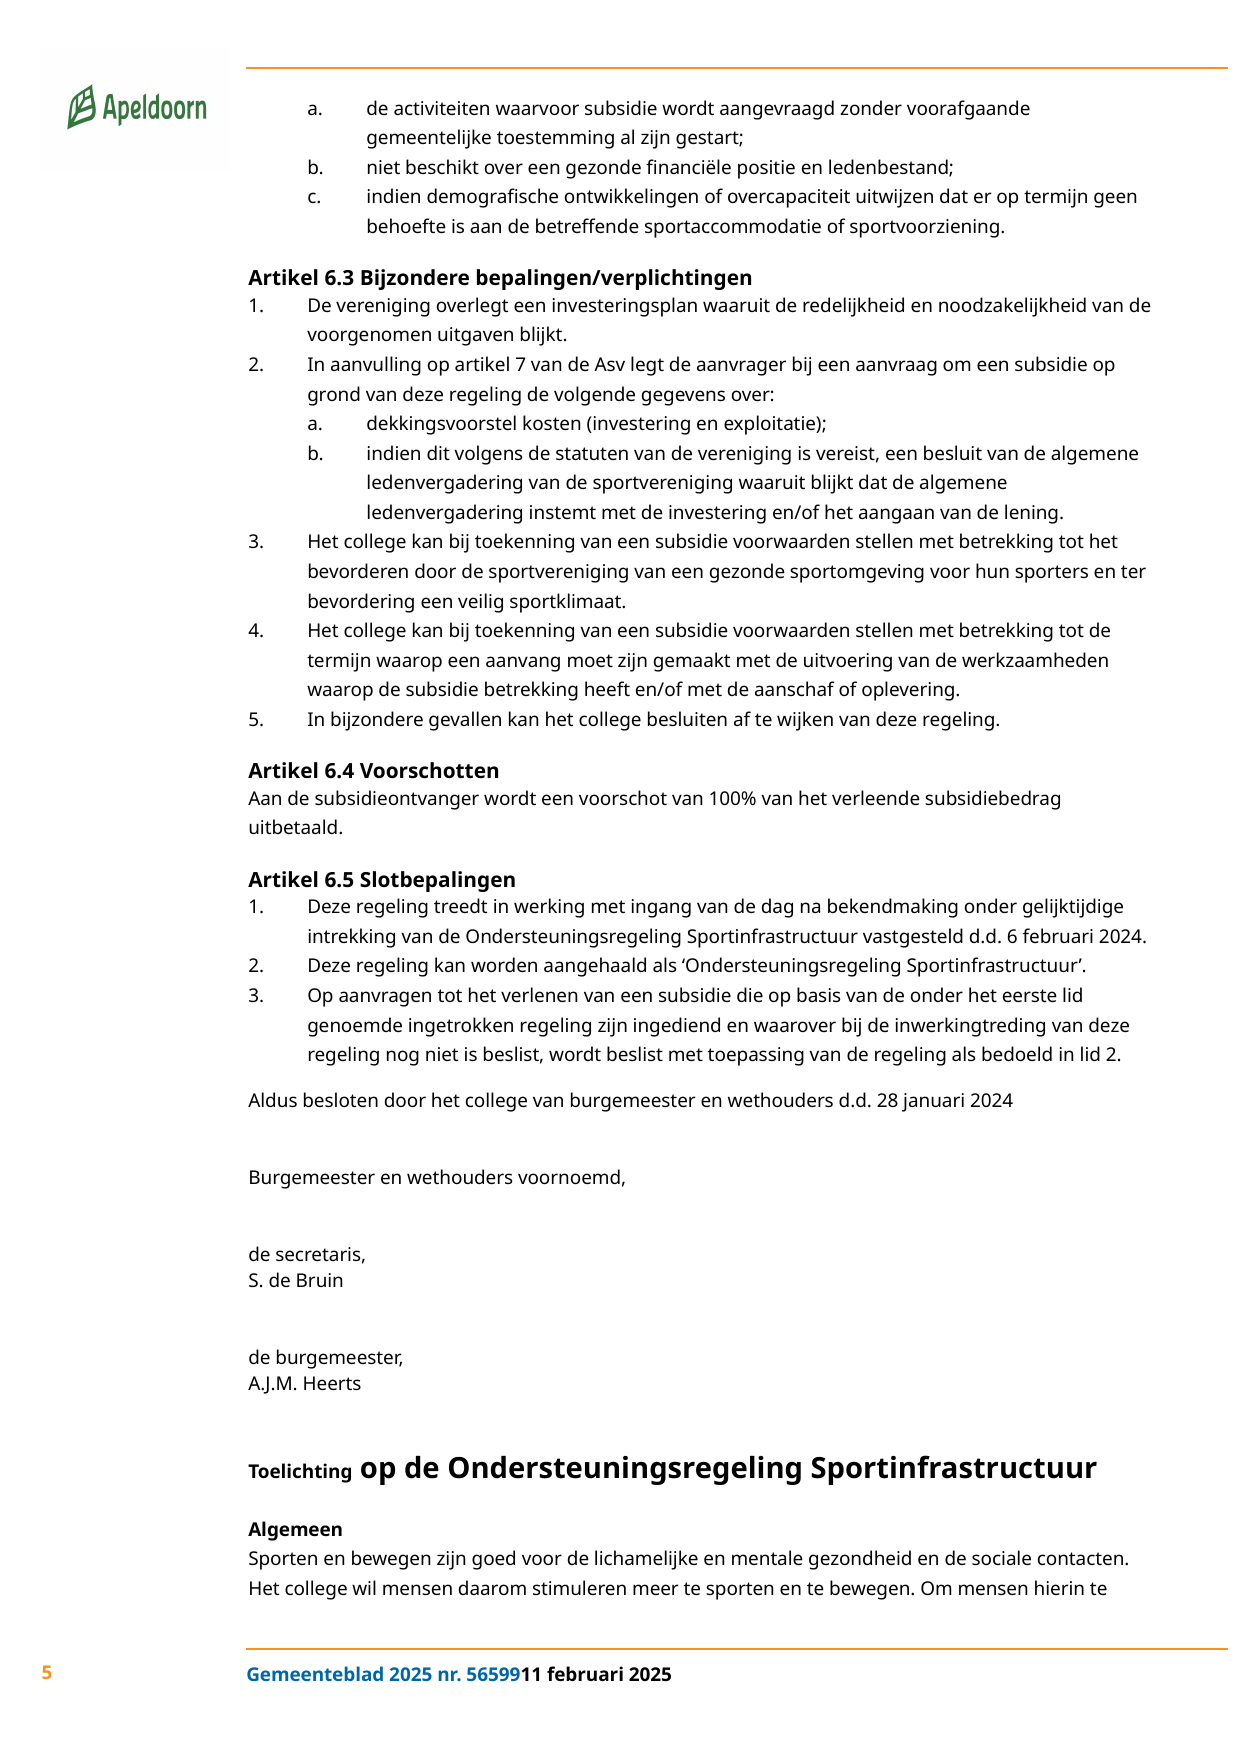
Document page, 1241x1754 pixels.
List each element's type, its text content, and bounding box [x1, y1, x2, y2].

list Het college kan bij toekenning van een subsidie voorwaarden stellen met betrekking tot het bevorderen door de sportvereniging van een gezonde sportomgeving voor hun sporters en ter bevordering een veilig sportklimaat. [248, 529, 1152, 613]
picture [41, 47, 231, 172]
list De vereniging overlegt een investeringsplan waaruit de redelijkheid en noodzakelijkheid van de voorgenomen uitgaven blijkt. [248, 292, 1152, 347]
text Artikel 6.5 Slotbepalingen [248, 865, 1152, 893]
text S. de Bruin [248, 1267, 1152, 1293]
text de secretaris, [248, 1241, 1152, 1267]
text Artikel 6.4 Voorschotten [248, 757, 1152, 785]
list In bijzondere gevallen kan het college besluiten af te wijken van deze regeling. [248, 706, 1152, 732]
list niet beschikt over een gezonde financiële positie en ledenbestand; [307, 154, 1152, 180]
text A.J.M. Heerts [248, 1370, 1152, 1396]
list In aanvulling op artikel 7 van de Asv legt de aanvrager bij een aanvraag om een subsidie op grond van deze regeling de volgende gegevens over: [248, 351, 1152, 406]
text Artikel 6.3 Bijzondere bepalingen/verplichtingen [248, 263, 1152, 292]
list Deze regeling kan worden aangehaald als ‘Ondersteuningsregeling Sportinfrastructuur’. [248, 953, 1152, 978]
list Deze regeling treedt in werking met ingang van de dag na bekendmaking onder gelijktijdige intrekking van de Ondersteuningsregeling Sportinfrastructuur vastgesteld d.d. 6 februari 2024. [248, 893, 1152, 949]
text Aldus besloten door het college van burgemeester en wethouders d.d. 28 januari 2024 [248, 1087, 1152, 1113]
list de activiteiten waarvoor subsidie wordt aangevraagd zonder voorafgaande gemeentelijke toestemming al zijn gestart; [307, 95, 1152, 150]
list Het college kan bij toekenning van een subsidie voorwaarden stellen met betrekking tot de termijn waarop een aanvang moet zijn gemaakt met de uitvoering van de werkzaamheden waarop de subsidie betrekking heeft en/of met de aanschaf of oplevering. [248, 617, 1152, 702]
text Toelichting op de Ondersteuningsregeling Sportinfrastructuur [248, 1447, 1152, 1487]
text de burgemeester, [248, 1344, 1152, 1370]
list indien demografische ontwikkelingen of overcapaciteit uitwijzen dat er op termijn geen behoefte is aan de betreffende sportaccommodatie of sportvoorziening. [307, 183, 1152, 239]
text Sporten en bewegen zijn goed voor de lichamelijke en mentale gezondheid en de sociale contacten. Het college wil mensen daarom stimuleren meer te sporten en te bewegen. Om mensen hierin te [248, 1546, 1152, 1601]
text Aan de subsidieontvanger wordt een voorschot van 100% van het verleende subsidiebedrag uitbetaald. [248, 785, 1152, 840]
text Algemeen [248, 1516, 1152, 1542]
list dekkingsvoorstel kosten (investering en exploitatie); [307, 410, 1152, 436]
list indien dit volgens de statuten van de vereniging is vereist, een besluit van de algemene ledenvergadering van de sportvereniging waaruit blijkt dat de algemene ledenvergadering instemt met de investering en/of het aangaan van de lening. [307, 440, 1152, 525]
list Op aanvragen tot het verlenen van een subsidie die op basis van de onder het eerste lid genoemde ingetrokken regeling zijn ingediend en waarover bij de inwerkingtreding van deze regeling nog niet is beslist, wordt beslist met toepassing van de regeling als bedoeld in lid 2. [248, 982, 1152, 1067]
text Burgemeester en wethouders voornoemd, [248, 1164, 1152, 1190]
